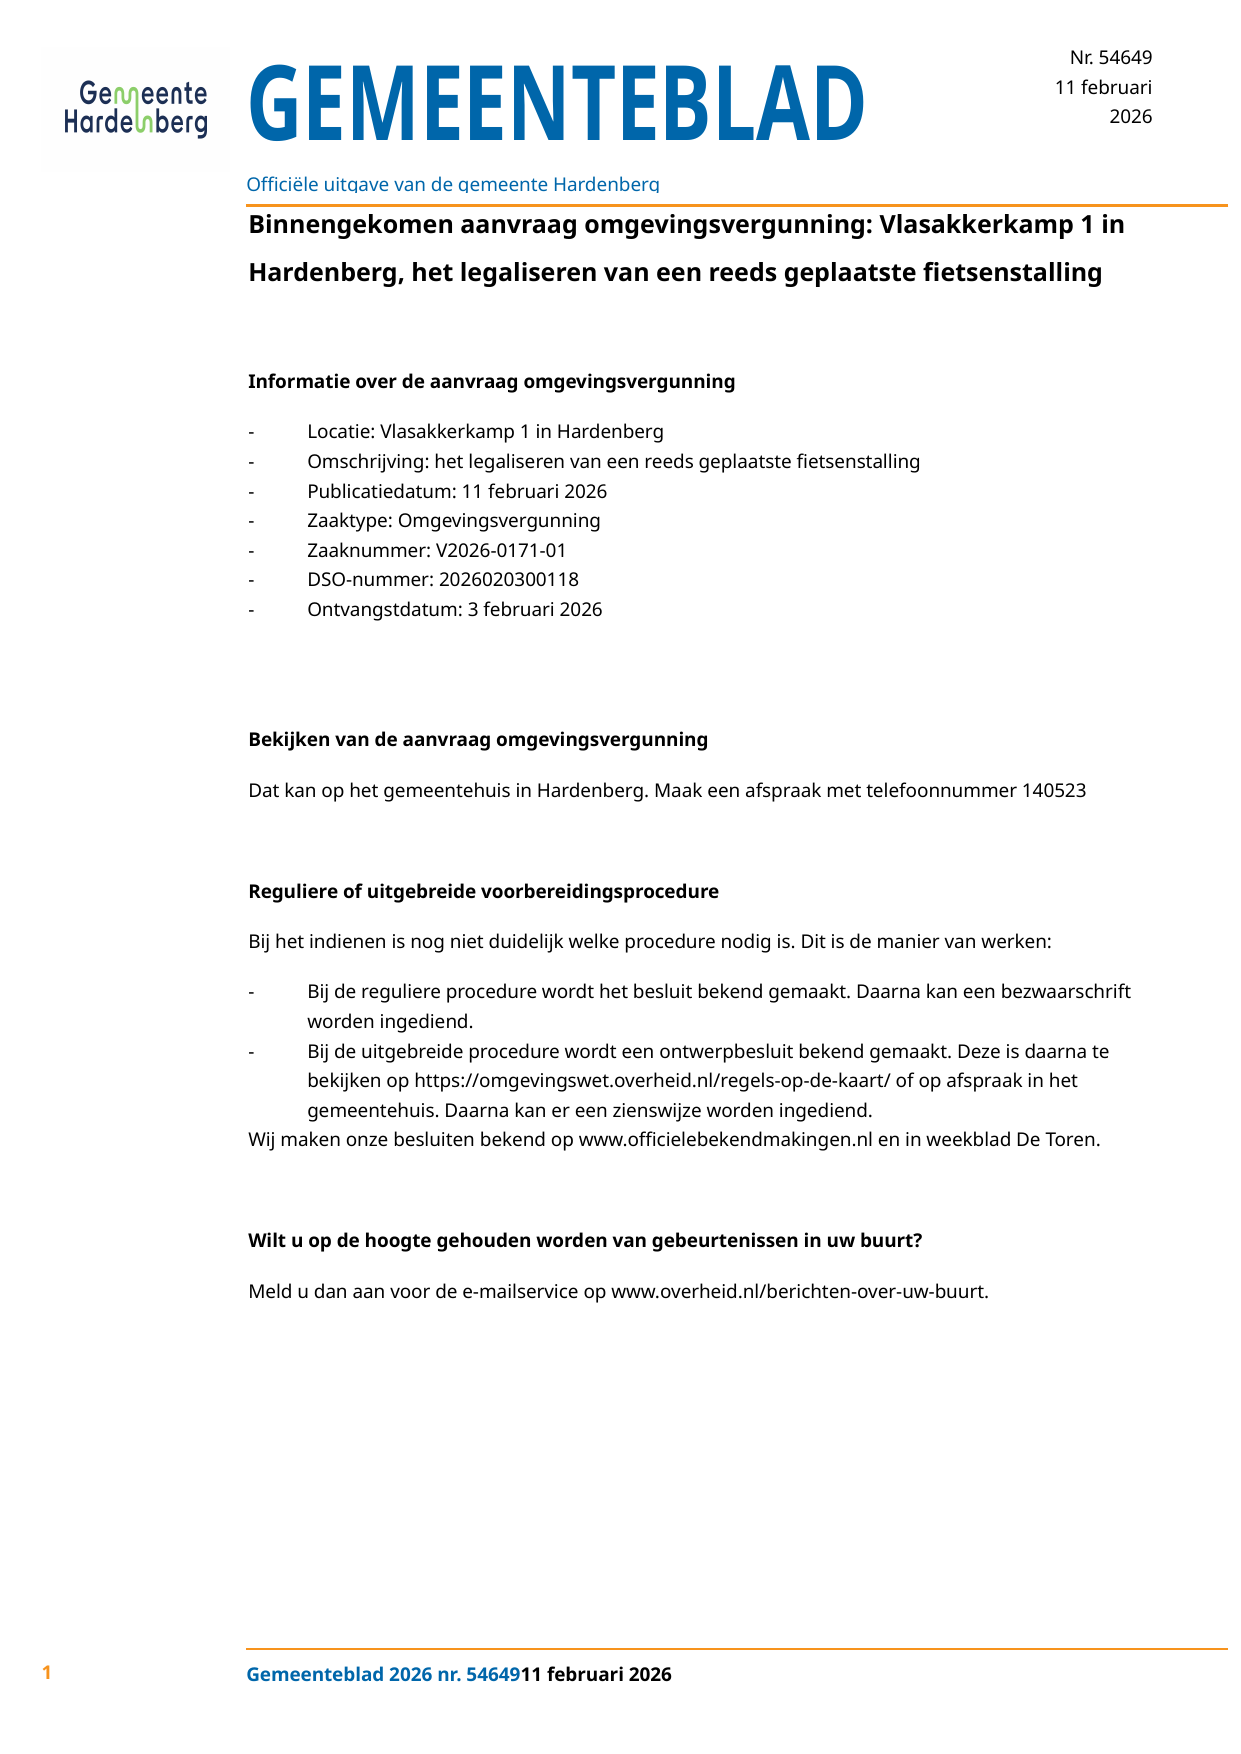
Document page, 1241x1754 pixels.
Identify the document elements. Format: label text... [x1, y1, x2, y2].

list DSO-nummer: 2026020300118 [248, 567, 1152, 592]
list Zaaknummer: V2026-0171-01 [248, 537, 1152, 563]
text Wilt u op de hoogte gehouden worden van gebeurtenissen in uw buurt? [248, 1227, 1152, 1253]
text Bekijken van de aanvraag omgevingsvergunning [248, 727, 1152, 752]
text Informatie over de aanvraag omgevingsvergunning [248, 368, 1152, 394]
text Meld u dan aan voor de e-mailservice op www.overheid.nl/berichten-over-uw-buurt. [248, 1278, 1152, 1304]
text Reguliere of uitgebreide voorbereidingsprocedure [248, 878, 1152, 904]
list Zaaktype: Omgevingsvergunning [248, 507, 1152, 533]
list Omschrijving: het legaliseren van een reeds geplaatste fietsenstalling [248, 448, 1152, 474]
text Wij maken onze besluiten bekend op www.officielebekendmakingen.nl en in weekblad De Toren. [248, 1127, 1152, 1152]
text Dat kan op het gemeentehuis in Hardenberg. Maak een afspraak met telefoonnummer 140523 [248, 777, 1152, 803]
picture [41, 47, 231, 172]
text Binnengekomen aanvraag omgevingsvergunning: Vlasakkerkamp 1 in Hardenberg, het legaliseren van een reeds geplaatste fietsenstalling [248, 207, 1152, 288]
list Ontvangstdatum: 3 februari 2026 [248, 596, 1152, 622]
list Locatie: Vlasakkerkamp 1 in Hardenberg [248, 419, 1152, 444]
list Bij de uitgebreide procedure wordt een ontwerpbesluit bekend gemaakt. Deze is daarna te bekijken op https://omgevingswet.overheid.nl/regels-op-de-kaart/ of op afspraak in het gemeentehuis. Daarna kan er een zienswijze worden ingediend. [248, 1038, 1152, 1123]
text Bij het indienen is nog niet duidelijk welke procedure nodig is. Dit is de manier van werken: [248, 928, 1152, 954]
list Bij de reguliere procedure wordt het besluit bekend gemaakt. Daarna kan een bezwaarschrift worden ingediend. [248, 979, 1152, 1034]
list Publicatiedatum: 11 februari 2026 [248, 478, 1152, 504]
